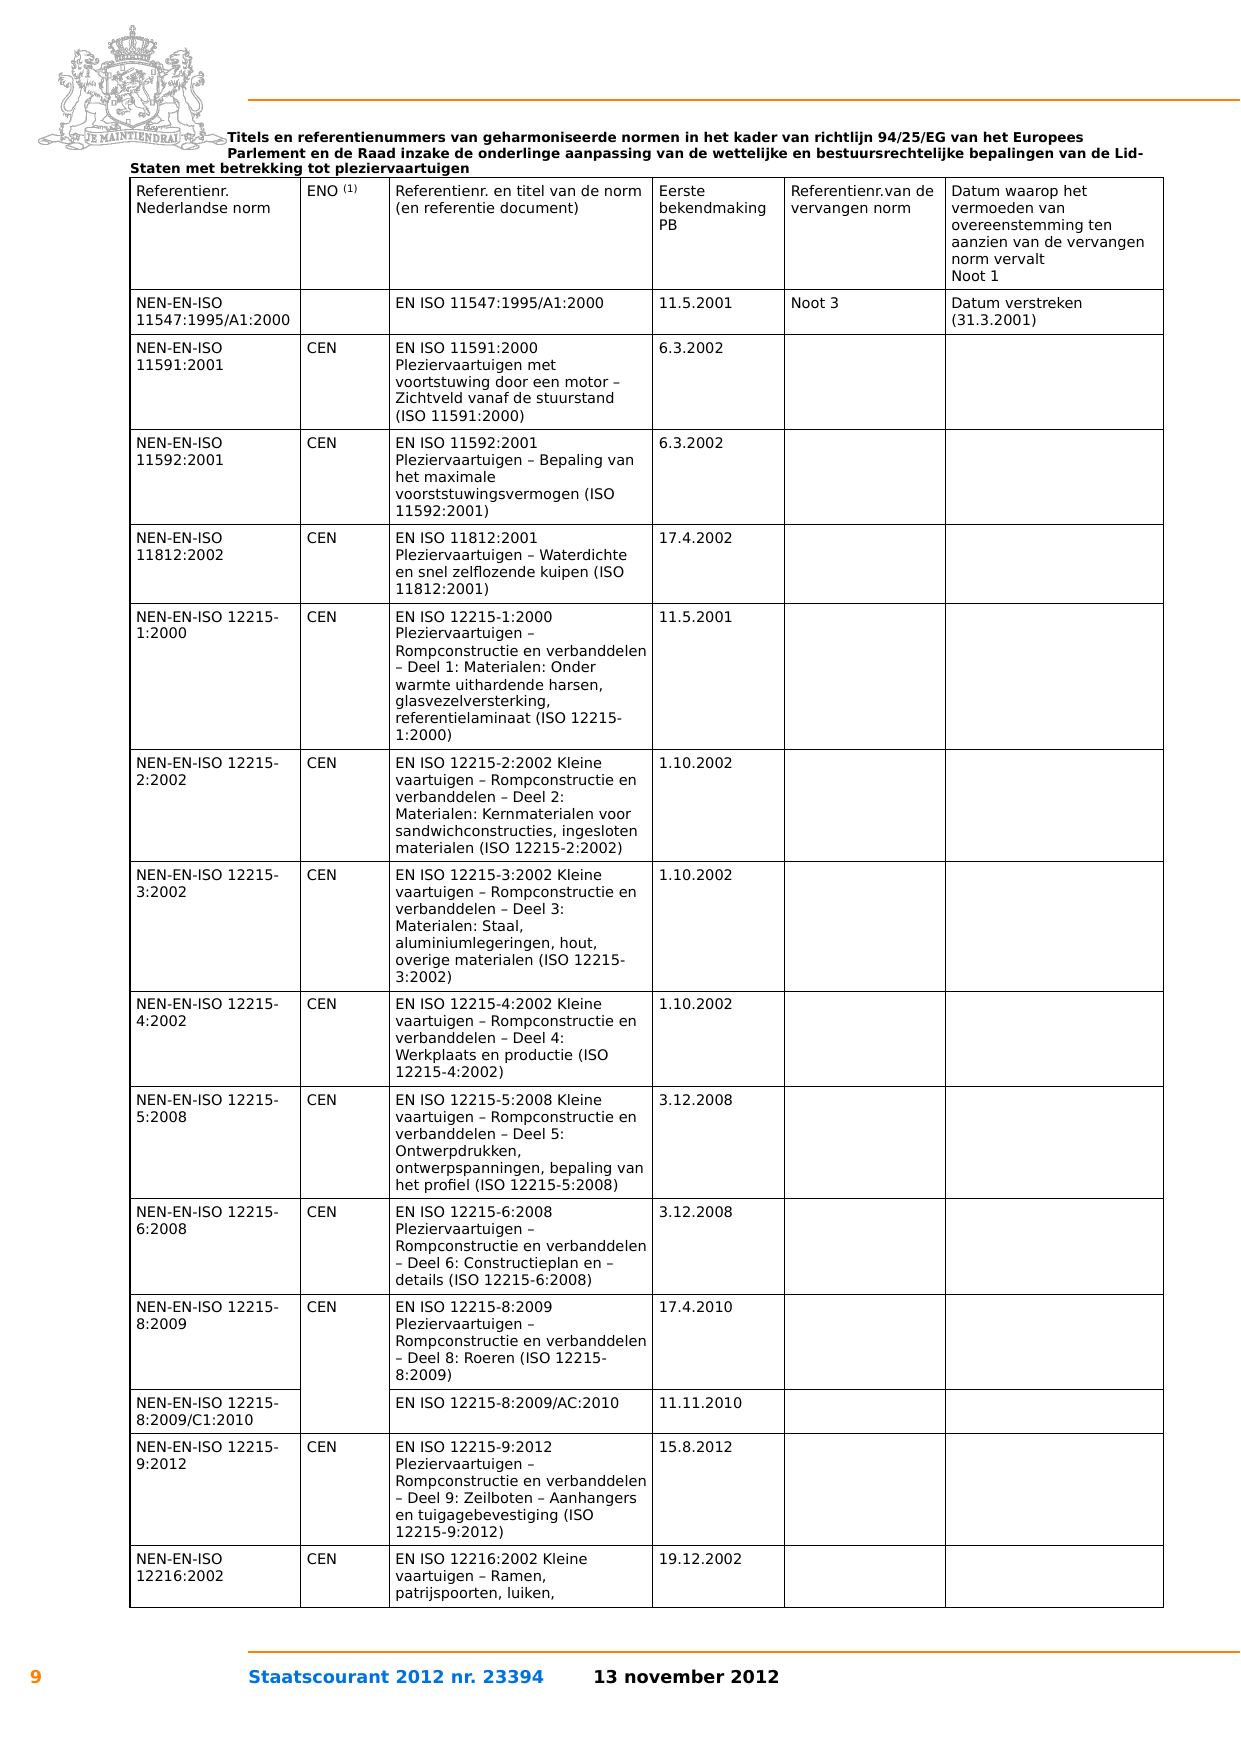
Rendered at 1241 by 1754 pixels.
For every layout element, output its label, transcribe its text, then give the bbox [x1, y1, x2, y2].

table_cell CEN [301, 750, 389, 861]
table_cell [946, 1295, 1163, 1389]
table_cell Noot 3 [785, 290, 945, 334]
table_cell [785, 1546, 945, 1607]
table_cell [785, 862, 945, 991]
table_cell [785, 430, 945, 524]
table_cell NEN-EN-ISO 12215-5:2008 [131, 1087, 300, 1198]
table_cell [946, 862, 1163, 991]
table_cell EN ISO 11547:1995/A1:2000 [390, 290, 652, 334]
table_cell CEN [301, 1434, 389, 1545]
table_cell [785, 525, 945, 603]
table_cell 11.11.2010 [653, 1390, 784, 1433]
table_cell EN ISO 12215-4:2002 Kleine vaartuigen – Rompconstructie en verbanddelen – Deel 4: Werkplaats en productie (ISO 12215-4:2002) [390, 992, 652, 1086]
table_cell [785, 1199, 945, 1293]
table_cell NEN-EN-ISO 12215-1:2000 [131, 604, 300, 749]
table_cell 1.10.2002 [653, 992, 784, 1086]
table_header Titels en referentienummers van geharmoniseerde normen in het kader van richtlijn 94/25/EG van het Europees Parlement en de Raad inzake de onderlinge aanpassing van de wettelijke en bestuursrechtelijke bepalingen van de Lid-Staten met betrekking tot pleziervaartuigen [130, 130, 1163, 177]
table_cell [785, 1390, 945, 1433]
table_cell [946, 750, 1163, 861]
table_cell EN ISO 12215-2:2002 Kleine vaartuigen – Rompconstructie en verbanddelen – Deel 2: Materialen: Kernmaterialen voor sandwichconstructies, ingesloten materialen (ISO 12215-2:2002) [390, 750, 652, 861]
table_cell 17.4.2002 [653, 525, 784, 603]
table_cell [785, 335, 945, 429]
table_cell NEN-EN-ISO 12215-3:2002 [131, 862, 300, 991]
table_cell NEN-EN-ISO 12215-6:2008 [131, 1199, 300, 1293]
table_cell EN ISO 12215-3:2002 Kleine vaartuigen – Rompconstructie en verbanddelen – Deel 3: Materialen: Staal, aluminiumlegeringen, hout, overige materialen (ISO 12215-3:2002) [390, 862, 652, 991]
table_cell 17.4.2010 [653, 1295, 784, 1389]
table_cell NEN-EN-ISO 11812:2002 [131, 525, 300, 603]
table_cell [946, 1434, 1163, 1545]
table_cell [785, 604, 945, 749]
table_cell Eerste bekendmaking PB [653, 178, 784, 289]
table_cell NEN-EN-ISO 11592:2001 [131, 430, 300, 524]
table_cell [946, 430, 1163, 524]
table_cell [946, 604, 1163, 749]
table_cell 1.10.2002 [653, 862, 784, 991]
table_cell CEN [301, 1087, 389, 1198]
table_cell Referentienr.van de vervangen norm [785, 178, 945, 289]
table_cell CEN [301, 1295, 389, 1433]
table_cell EN ISO 11592:2001 Pleziervaartuigen – Bepaling van het maximale voorststuwingsvermogen (ISO 11592:2001) [390, 430, 652, 524]
table_cell 15.8.2012 [653, 1434, 784, 1545]
table_cell [785, 1434, 945, 1545]
table_cell 19.12.2002 [653, 1546, 784, 1607]
table_cell [785, 750, 945, 861]
table_cell CEN [301, 1199, 389, 1293]
table_cell NEN-EN-ISO 12215-8:2009 [131, 1295, 300, 1389]
table_cell CEN [301, 604, 389, 749]
table_cell NEN-EN-ISO 12215-9:2012 [131, 1434, 300, 1545]
table_cell 11.5.2001 [653, 290, 784, 334]
table_cell [785, 1295, 945, 1389]
table_cell EN ISO 12215-6:2008 Pleziervaartuigen – Rompconstructie en verbanddelen – Deel 6: Constructieplan en – details (ISO 12215-6:2008) [390, 1199, 652, 1293]
table_cell 6.3.2002 [653, 335, 784, 429]
table_cell [946, 992, 1163, 1086]
table_cell [946, 335, 1163, 429]
table_cell [301, 290, 389, 334]
table_cell 1.10.2002 [653, 750, 784, 861]
table_cell CEN [301, 335, 389, 429]
table_cell [946, 1199, 1163, 1293]
table_cell NEN-EN-ISO 12215-2:2002 [131, 750, 300, 861]
table_cell Referentienr. en titel van de norm (en referentie document) [390, 178, 652, 289]
table_cell 6.3.2002 [653, 430, 784, 524]
table_cell 3.12.2008 [653, 1199, 784, 1293]
table_cell [785, 1087, 945, 1198]
table_cell NEN-EN-ISO 11591:2001 [131, 335, 300, 429]
table_cell EN ISO 12216:2002 Kleine vaartuigen – Ramen, patrijspoorten, luiken, [390, 1546, 652, 1607]
table_cell CEN [301, 862, 389, 991]
table_cell 3.12.2008 [653, 1087, 784, 1198]
picture [38, 25, 227, 150]
table_cell [946, 1390, 1163, 1433]
table_cell NEN-EN-ISO 12215-4:2002 [131, 992, 300, 1086]
table_cell CEN [301, 430, 389, 524]
table_cell [785, 992, 945, 1086]
table_cell EN ISO 12215-5:2008 Kleine vaartuigen – Rompconstructie en verbanddelen – Deel 5: Ontwerpdrukken, ontwerpspanningen, bepaling van het profiel (ISO 12215-5:2008) [390, 1087, 652, 1198]
table_cell EN ISO 11812:2001 Pleziervaartuigen – Waterdichte en snel zelflozende kuipen (ISO 11812:2001) [390, 525, 652, 603]
table_cell 11.5.2001 [653, 604, 784, 749]
table_cell NEN-EN-ISO 11547:1995/A1:2000 [131, 290, 300, 334]
table_cell [946, 1087, 1163, 1198]
table_cell CEN [301, 525, 389, 603]
table_cell Datum waarop het vermoeden van overeenstemming ten aanzien van de vervangen norm vervalt Noot 1 [946, 178, 1163, 289]
table_cell Referentienr. Nederlandse norm [131, 178, 300, 289]
table_cell EN ISO 11591:2000 Pleziervaartuigen met voortstuwing door een motor – Zichtveld vanaf de stuurstand (ISO 11591:2000) [390, 335, 652, 429]
table_cell EN ISO 12215-8:2009 Pleziervaartuigen – Rompconstructie en verbanddelen – Deel 8: Roeren (ISO 12215-8:2009) [390, 1295, 652, 1389]
table_cell CEN [301, 1546, 389, 1607]
table_cell ENO (1) [301, 178, 389, 289]
table_cell EN ISO 12215-1:2000 Pleziervaartuigen – Rompconstructie en verbanddelen – Deel 1: Materialen: Onder warmte uithardende harsen, glasvezelversterking, referentielaminaat (ISO 12215-1:2000) [390, 604, 652, 749]
table_cell Datum verstreken (31.3.2001) [946, 290, 1163, 334]
table_cell EN ISO 12215-9:2012 Pleziervaartuigen – Rompconstructie en verbanddelen – Deel 9: Zeilboten – Aanhangers en tuigagebevestiging (ISO 12215-9:2012) [390, 1434, 652, 1545]
table_cell CEN [301, 992, 389, 1086]
table_cell [946, 525, 1163, 603]
table_cell NEN-EN-ISO 12216:2002 [131, 1546, 300, 1607]
table_cell [946, 1546, 1163, 1607]
table_cell NEN-EN-ISO 12215-8:2009/C1:2010 [131, 1390, 300, 1433]
table_cell EN ISO 12215-8:2009/AC:2010 [390, 1390, 652, 1433]
